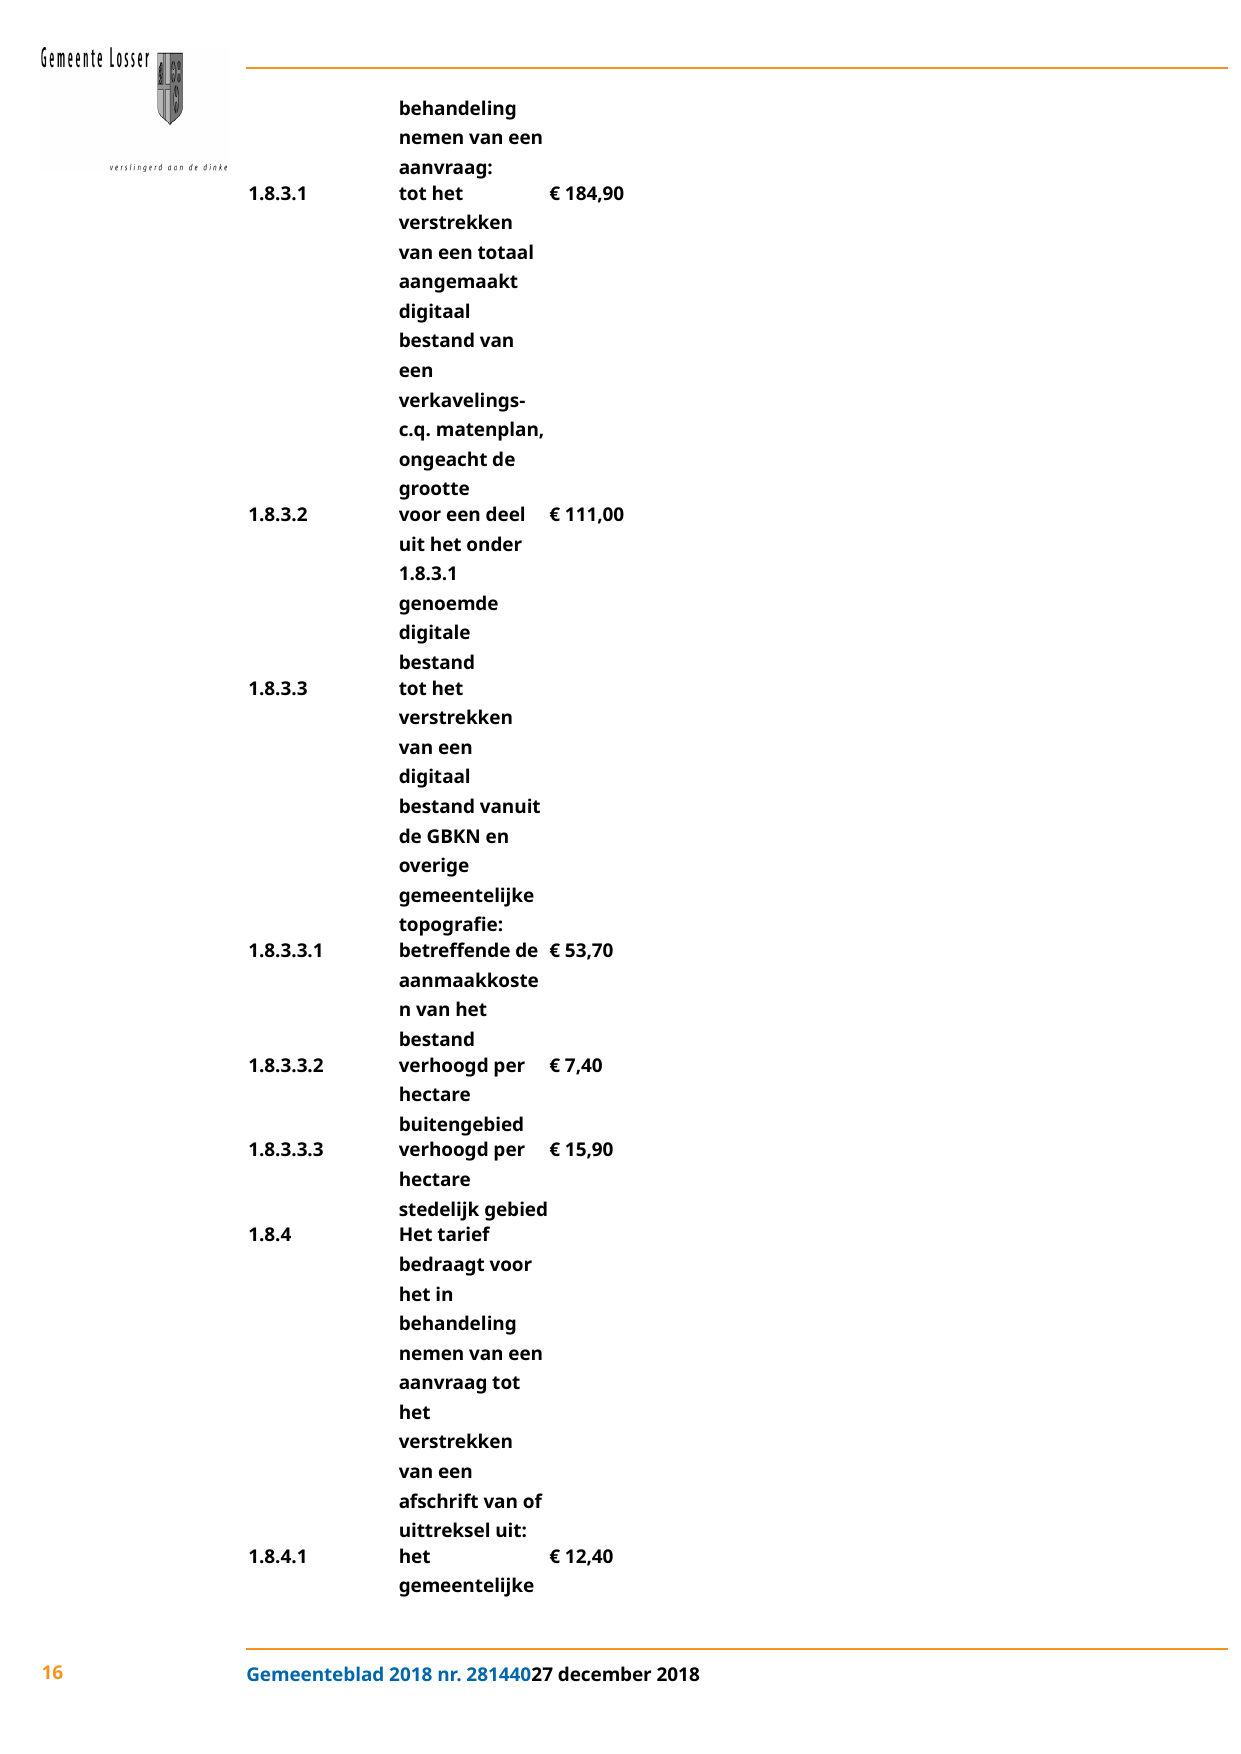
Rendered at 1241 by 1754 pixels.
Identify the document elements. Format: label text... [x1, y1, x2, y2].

table_cell verhoogd per hectare buitengebied [399, 1052, 549, 1137]
table_cell € 15,90 [549, 1137, 700, 1222]
table_cell tot het verstrekken van een totaal aangemaakt digitaal bestand van een verkavelings- c.q. matenplan, ongeacht de grootte [399, 180, 549, 501]
table_cell verhoogd per hectare stedelijk gebied [399, 1137, 549, 1222]
table_cell € 7,40 [549, 1052, 700, 1137]
table_cell € 12,40 [549, 1543, 700, 1598]
table_cell [549, 95, 700, 180]
table_cell [248, 95, 398, 180]
table_cell 1.8.3.1 [248, 180, 398, 501]
table_cell € 111,00 [549, 501, 700, 675]
table_cell [549, 675, 700, 937]
table_cell 1.8.3.3.2 [248, 1052, 398, 1137]
table_cell 1.8.4 [248, 1222, 398, 1543]
table_cell Het tarief bedraagt voor het in behandeling nemen van een aanvraag tot het verstrekken van een afschrift van of uittreksel uit: [399, 1222, 549, 1543]
picture [41, 47, 231, 172]
table_cell [549, 1222, 700, 1543]
table_cell 1.8.3.3 [248, 675, 398, 937]
table_cell voor een deel uit het onder 1.8.3.1 genoemde digitale bestand [399, 501, 549, 675]
table_cell betreffende de aanmaakkosten van het bestand [399, 937, 549, 1052]
table_cell 1.8.4.1 [248, 1543, 398, 1598]
table_cell het gemeentelijke [399, 1543, 549, 1598]
table_cell 1.8.3.3.3 [248, 1137, 398, 1222]
table_cell 1.8.3.3.1 [248, 937, 398, 1052]
table_cell 1.8.3.2 [248, 501, 398, 675]
table_cell € 184,90 [549, 180, 700, 501]
table_cell € 53,70 [549, 937, 700, 1052]
table_cell tot het verstrekken van een digitaal bestand vanuit de GBKN en overige gemeentelijke topografie: [399, 675, 549, 937]
table_cell behandeling nemen van een aanvraag: [399, 95, 549, 180]
